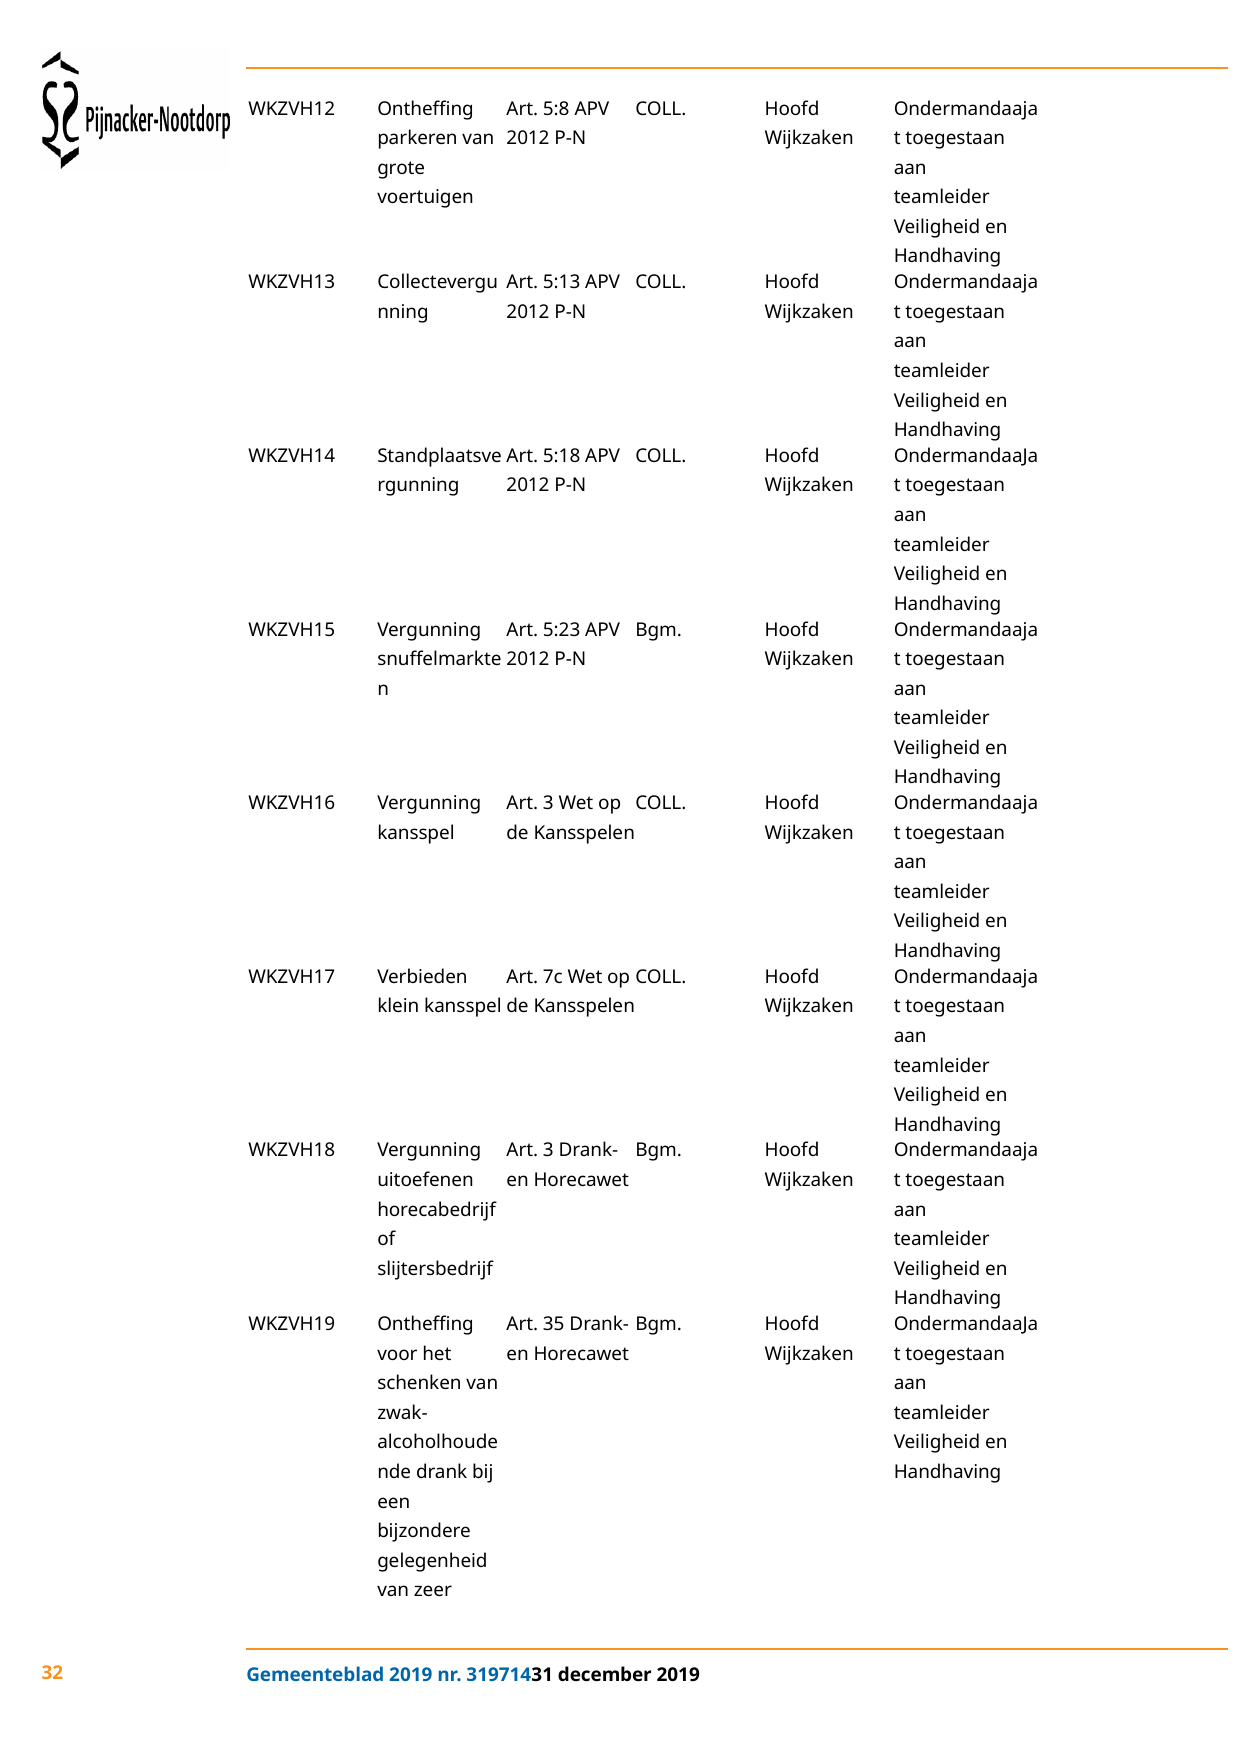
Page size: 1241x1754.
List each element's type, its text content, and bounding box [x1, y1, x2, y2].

table_cell Vergunning uitoefenen horecabedrijf of slijtersbedrijf [377, 1137, 506, 1310]
table_cell WKZVH16 [248, 789, 377, 963]
table_cell Bgm. [635, 616, 764, 789]
table_cell Art. 5:18 APV 2012 P-N [506, 442, 635, 616]
table_cell Hoofd Wijkzaken [764, 1137, 893, 1310]
table_cell ja [1023, 789, 1152, 963]
table_cell Hoofd Wijkzaken [764, 95, 893, 268]
table_cell Art. 7c Wet op de Kansspelen [506, 963, 635, 1137]
table_cell Hoofd Wijkzaken [764, 789, 893, 963]
table_cell Hoofd Wijkzaken [764, 963, 893, 1137]
table_cell Art. 3 Drank- en Horecawet [506, 1137, 635, 1310]
table_cell Vergunning snuffelmarkten [377, 616, 506, 789]
table_cell Ondermandaat toegestaan aan teamleider Veiligheid en Handhaving [894, 442, 1022, 616]
table_cell Ontheffing parkeren van grote voertuigen [377, 95, 506, 268]
table_cell Hoofd Wijkzaken [764, 269, 893, 442]
table_cell Verbieden klein kansspel [377, 963, 506, 1137]
table_cell ja [1023, 269, 1152, 442]
picture [41, 47, 231, 172]
table_cell Standplaatsvergunning [377, 442, 506, 616]
table_cell Ondermandaat toegestaan aan teamleider Veiligheid en Handhaving [894, 1310, 1022, 1602]
table_cell Ja [1023, 442, 1152, 616]
table_cell ja [1023, 963, 1152, 1137]
table_cell Vergunning kansspel [377, 789, 506, 963]
table_cell COLL. [635, 963, 764, 1137]
table_cell WKZVH19 [248, 1310, 377, 1602]
table_cell Art. 5:8 APV 2012 P-N [506, 95, 635, 268]
table_cell Hoofd Wijkzaken [764, 616, 893, 789]
table_cell Ondermandaat toegestaan aan teamleider Veiligheid en Handhaving [894, 95, 1022, 268]
table_cell WKZVH18 [248, 1137, 377, 1310]
table_cell WKZVH12 [248, 95, 377, 268]
table_cell COLL. [635, 789, 764, 963]
table_cell Ondermandaat toegestaan aan teamleider Veiligheid en Handhaving [894, 1137, 1022, 1310]
table_cell Bgm. [635, 1310, 764, 1602]
table_cell Bgm. [635, 1137, 764, 1310]
table_cell Art. 35 Drank- en Horecawet [506, 1310, 635, 1602]
table_cell Ondermandaat toegestaan aan teamleider Veiligheid en Handhaving [894, 616, 1022, 789]
table_cell Art. 3 Wet op de Kansspelen [506, 789, 635, 963]
table_cell WKZVH13 [248, 269, 377, 442]
table_cell Ondermandaat toegestaan aan teamleider Veiligheid en Handhaving [894, 789, 1022, 963]
table_cell Ondermandaat toegestaan aan teamleider Veiligheid en Handhaving [894, 963, 1022, 1137]
table_cell COLL. [635, 442, 764, 616]
table_cell WKZVH15 [248, 616, 377, 789]
table_cell ja [1023, 95, 1152, 268]
table_cell ja [1023, 616, 1152, 789]
table_cell Art. 5:23 APV 2012 P-N [506, 616, 635, 789]
table_cell COLL. [635, 95, 764, 268]
table_cell Collectevergunning [377, 269, 506, 442]
table_cell Ondermandaat toegestaan aan teamleider Veiligheid en Handhaving [894, 269, 1022, 442]
table_cell Hoofd Wijkzaken [764, 1310, 893, 1602]
table_cell Hoofd Wijkzaken [764, 442, 893, 616]
table_cell ja [1023, 1137, 1152, 1310]
table_cell Art. 5:13 APV 2012 P-N [506, 269, 635, 442]
table_cell Ja [1023, 1310, 1152, 1602]
table_cell Ontheffing voor het schenken van zwak-alcoholhoudende drank bij een bijzondere gelegenheid van zeer [377, 1310, 506, 1602]
table_cell COLL. [635, 269, 764, 442]
table_cell WKZVH14 [248, 442, 377, 616]
table_cell WKZVH17 [248, 963, 377, 1137]
